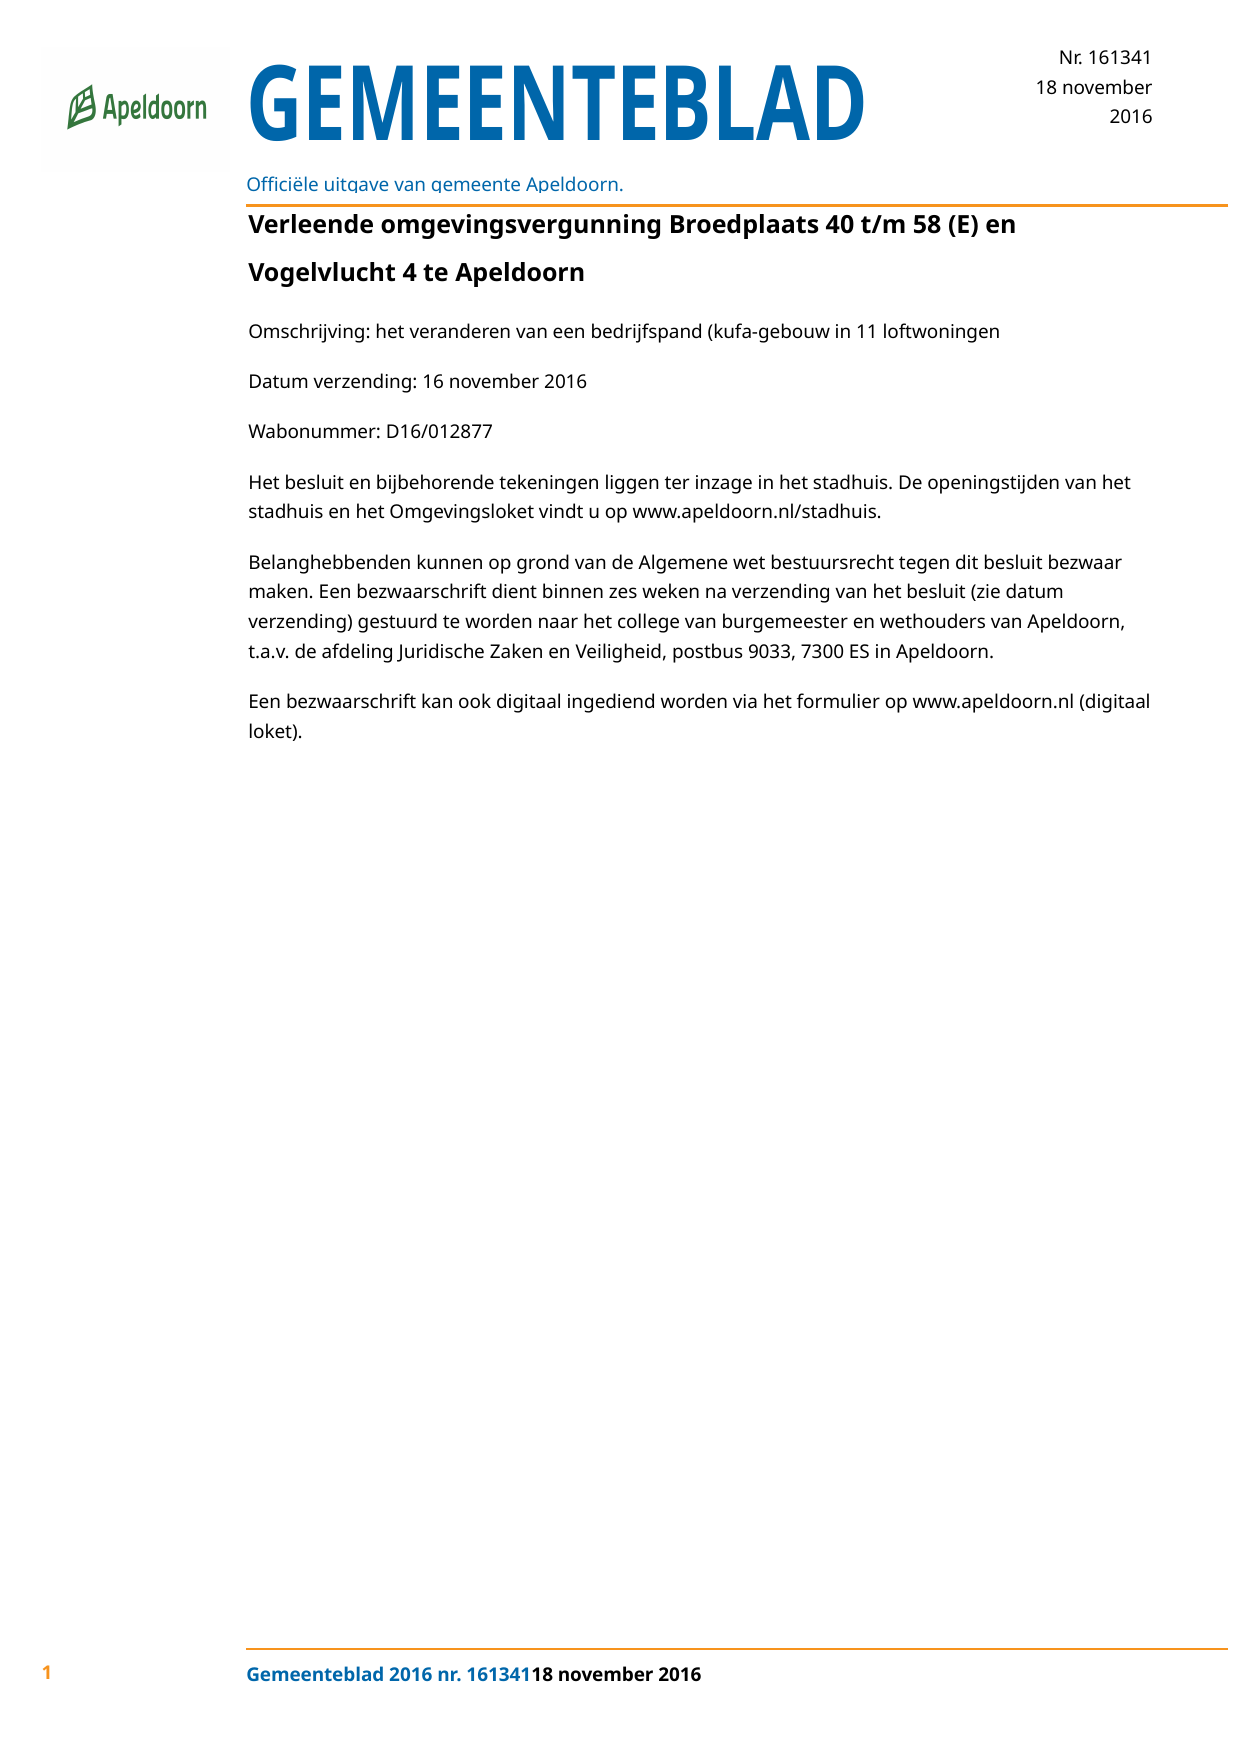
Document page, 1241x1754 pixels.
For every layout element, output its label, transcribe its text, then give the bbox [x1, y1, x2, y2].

text Belanghebbenden kunnen op grond van de Algemene wet bestuursrecht tegen dit besluit bezwaar maken. Een bezwaarschrift dient binnen zes weken na verzending van het besluit (zie datum verzending) gestuurd te worden naar het college van burgemeester en wethouders van Apeldoorn, t.a.v. de afdeling Juridische Zaken en Veiligheid, postbus 9033, 7300 ES in Apeldoorn. [248, 549, 1152, 664]
text Verleende omgevingsvergunning Broedplaats 40 t/m 58 (E) en Vogelvlucht 4 te Apeldoorn [248, 207, 1152, 288]
text Het besluit en bijbehorende tekeningen liggen ter inzage in het stadhuis. De openingstijden van het stadhuis en het Omgevingsloket vindt u op www.apeldoorn.nl/stadhuis. [248, 469, 1152, 524]
text Wabonummer: D16/012877 [248, 419, 1152, 444]
text Datum verzending: 16 november 2016 [248, 368, 1152, 394]
text Een bezwaarschrift kan ook digitaal ingediend worden via het formulier op www.apeldoorn.nl (digitaal loket). [248, 688, 1152, 744]
text Omschrijving: het veranderen van een bedrijfspand (kufa-gebouw in 11 loftwoningen [248, 318, 1152, 344]
picture [41, 47, 231, 172]
